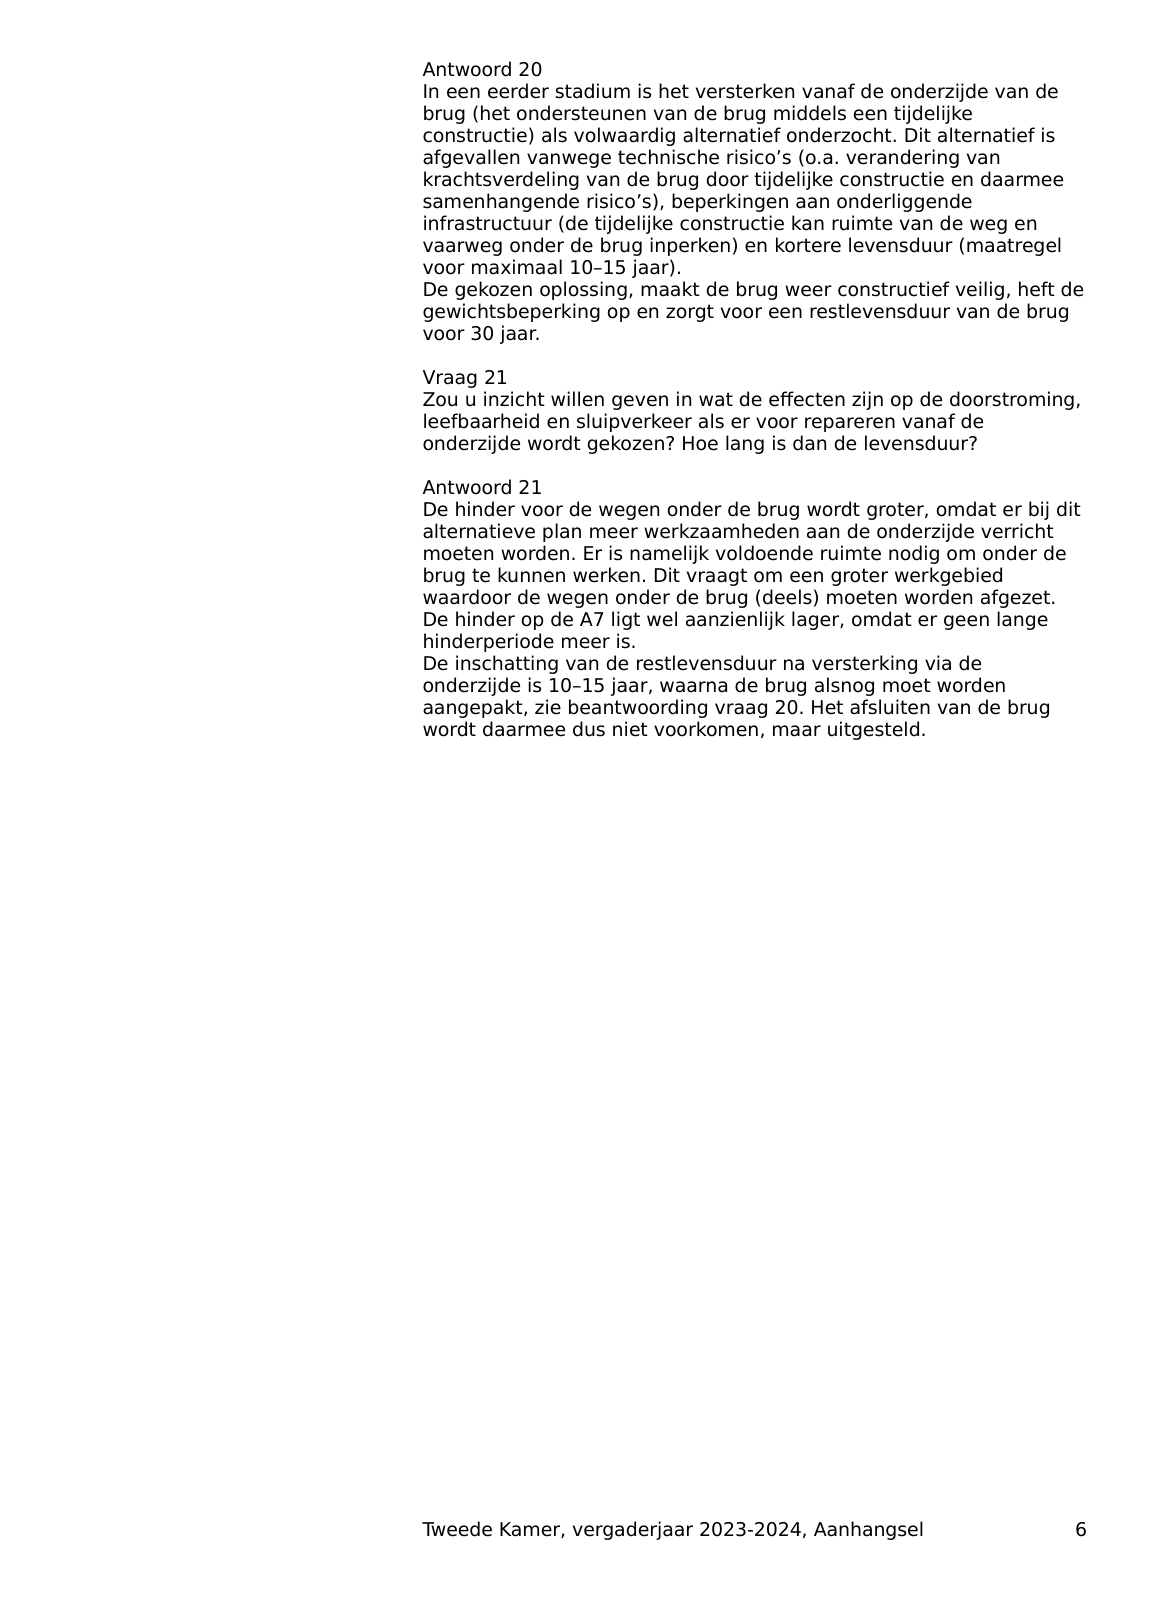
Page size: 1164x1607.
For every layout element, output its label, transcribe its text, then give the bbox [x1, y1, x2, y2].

text In een eerder stadium is het versterken vanaf de onderzijde van de brug (het ondersteunen van de brug middels een tijdelijke constructie) als volwaardig alternatief onderzocht. Dit alternatief is afgevallen vanwege technische risico’s (o.a. verandering van krachtsverdeling van de brug door tijdelijke constructie en daarmee samenhangende risico’s), beperkingen aan onderliggende infrastructuur (de tijdelijke constructie kan ruimte van de weg en vaarweg onder de brug inperken) en kortere levensduur (maatregel voor maximaal 10–15 jaar). [422, 81, 1087, 279]
text De inschatting van de restlevensduur na versterking via de onderzijde is 10–15 jaar, waarna de brug alsnog moet worden aangepakt, zie beantwoording vraag 20. Het afsluiten van de brug wordt daarmee dus niet voorkomen, maar uitgesteld. [422, 653, 1087, 741]
text De hinder voor de wegen onder de brug wordt groter, omdat er bij dit alternatieve plan meer werkzaamheden aan de onderzijde verricht moeten worden. Er is namelijk voldoende ruimte nodig om onder de brug te kunnen werken. Dit vraagt om een groter werkgebied waardoor de wegen onder de brug (deels) moeten worden afgezet. De hinder op de A7 ligt wel aanzienlijk lager, omdat er geen lange hinderperiode meer is. [422, 499, 1087, 653]
text Vraag 21 [422, 367, 1087, 389]
text Zou u inzicht willen geven in wat de effecten zijn op de doorstroming, leefbaarheid en sluipverkeer als er voor repareren vanaf de onderzijde wordt gekozen? Hoe lang is dan de levensduur? [422, 389, 1087, 455]
text Antwoord 21 [422, 477, 1087, 499]
text Antwoord 20 [422, 59, 1087, 81]
text De gekozen oplossing, maakt de brug weer constructief veilig, heft de gewichtsbeperking op en zorgt voor een restlevensduur van de brug voor 30 jaar. [422, 279, 1087, 345]
